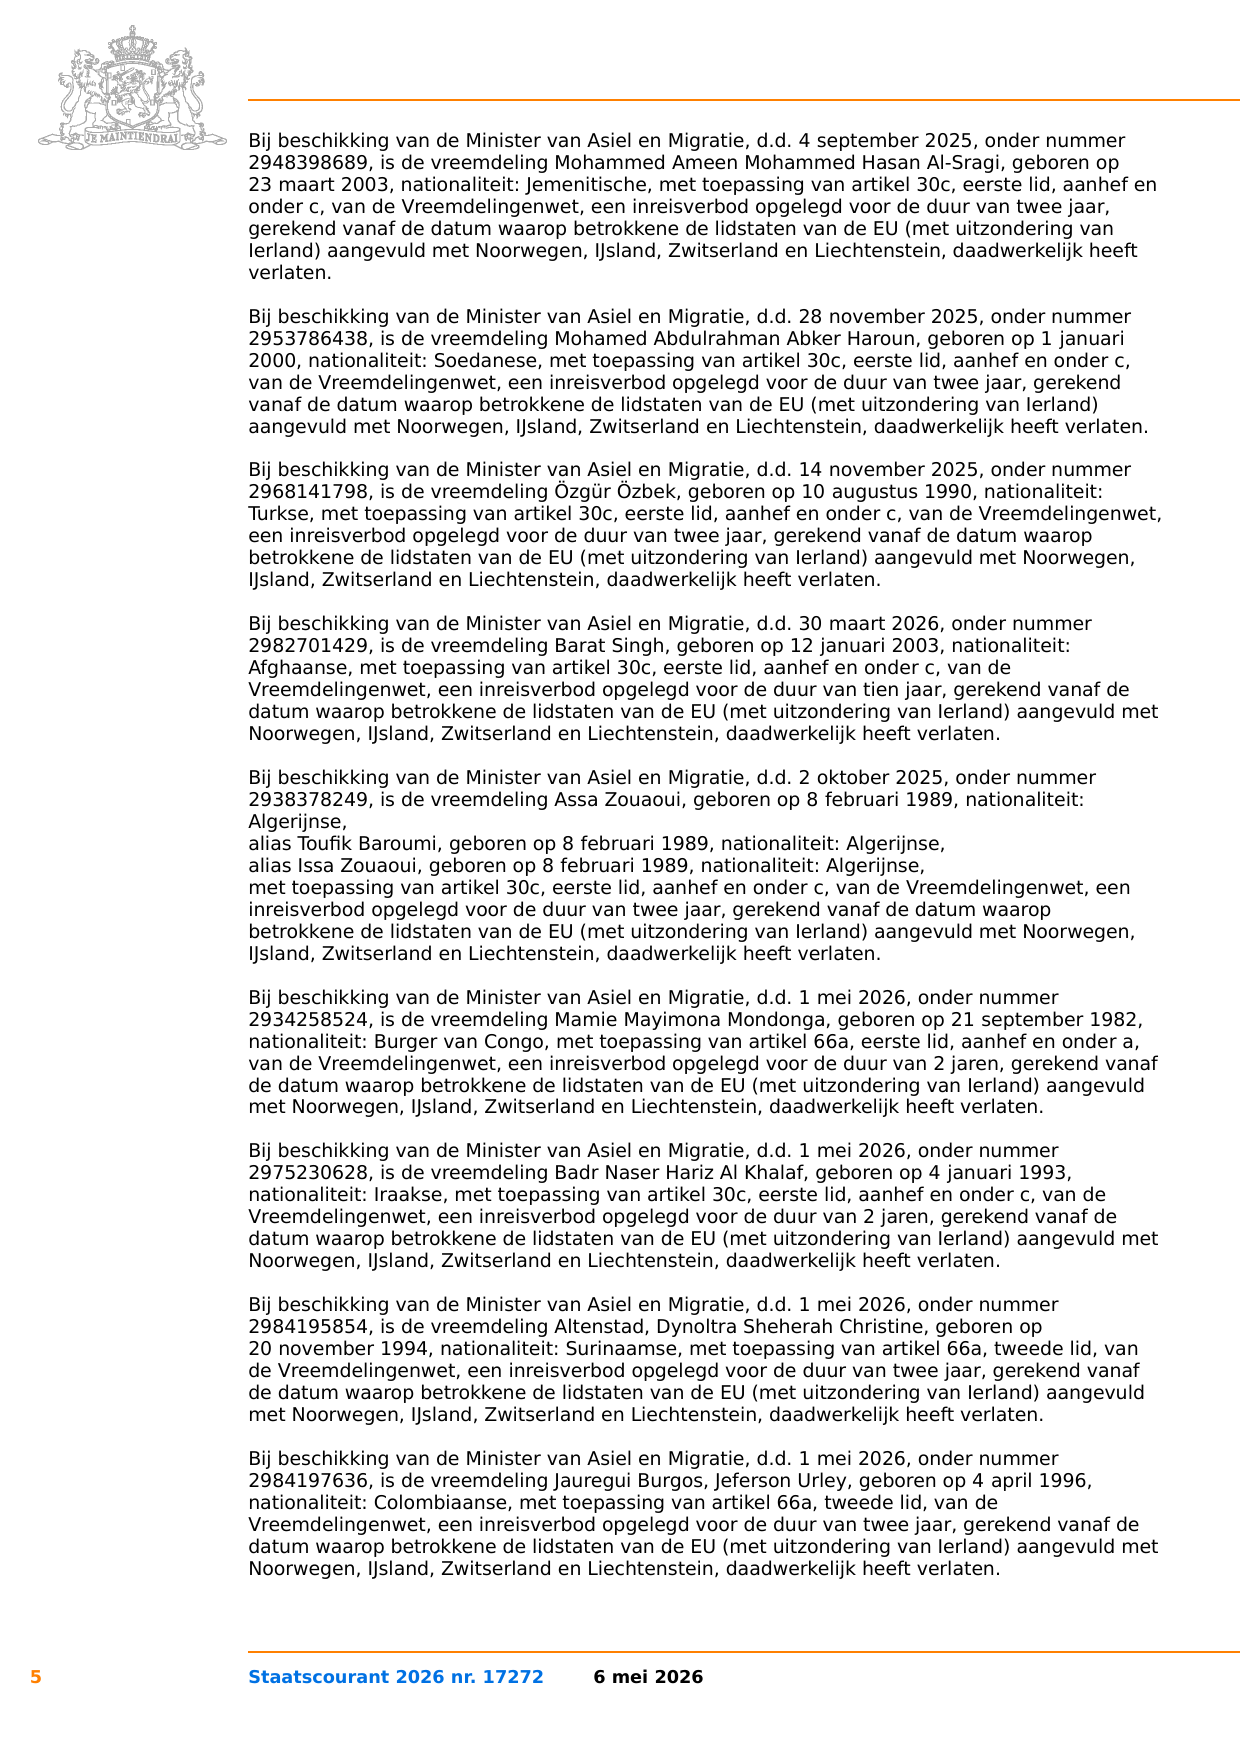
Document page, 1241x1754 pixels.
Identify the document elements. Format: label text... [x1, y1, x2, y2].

text Bij beschikking van de Minister van Asiel en Migratie, d.d. 1 mei 2026, onder nummer 2975230628, is de vreemdeling Badr Naser Hariz Al Khalaf, geboren op 4 januari 1993, nationaliteit: Iraakse, met toepassing van artikel 30c, eerste lid, aanhef en onder c, van de Vreemdelingenwet, een inreisverbod opgelegd voor de duur van 2 jaren, gerekend vanaf de datum waarop betrokkene de lidstaten van de EU (met uitzondering van Ierland) aangevuld met Noorwegen, IJsland, Zwitserland en Liechtenstein, daadwerkelijk heeft verlaten. [248, 1140, 1163, 1272]
text Bij beschikking van de Minister van Asiel en Migratie, d.d. 2 oktober 2025, onder nummer 2938378249, is de vreemdeling Assa Zouaoui, geboren op 8 februari 1989, nationaliteit: Algerijnse, [248, 767, 1163, 833]
text alias Issa Zouaoui, geboren op 8 februari 1989, nationaliteit: Algerijnse, [248, 855, 1163, 877]
text Bij beschikking van de Minister van Asiel en Migratie, d.d. 28 november 2025, onder nummer 2953786438, is de vreemdeling Mohamed Abdulrahman Abker Haroun, geboren op 1 januari 2000, nationaliteit: Soedanese, met toepassing van artikel 30c, eerste lid, aanhef en onder c, van de Vreemdelingenwet, een inreisverbod opgelegd voor de duur van twee jaar, gerekend vanaf de datum waarop betrokkene de lidstaten van de EU (met uitzondering van Ierland) aangevuld met Noorwegen, IJsland, Zwitserland en Liechtenstein, daadwerkelijk heeft verlaten. [248, 306, 1163, 437]
text Bij beschikking van de Minister van Asiel en Migratie, d.d. 1 mei 2026, onder nummer 2984195854, is de vreemdeling Altenstad, Dynoltra Sheherah Christine, geboren op 20 november 1994, nationaliteit: Surinaamse, met toepassing van artikel 66a, tweede lid, van de Vreemdelingenwet, een inreisverbod opgelegd voor de duur van twee jaar, gerekend vanaf de datum waarop betrokkene de lidstaten van de EU (met uitzondering van Ierland) aangevuld met Noorwegen, IJsland, Zwitserland en Liechtenstein, daadwerkelijk heeft verlaten. [248, 1294, 1163, 1426]
text Bij beschikking van de Minister van Asiel en Migratie, d.d. 14 november 2025, onder nummer 2968141798, is de vreemdeling Özgür Özbek, geboren op 10 augustus 1990, nationaliteit: Turkse, met toepassing van artikel 30c, eerste lid, aanhef en onder c, van de Vreemdelingenwet, een inreisverbod opgelegd voor de duur van twee jaar, gerekend vanaf de datum waarop betrokkene de lidstaten van de EU (met uitzondering van Ierland) aangevuld met Noorwegen, IJsland, Zwitserland en Liechtenstein, daadwerkelijk heeft verlaten. [248, 459, 1163, 591]
text Bij beschikking van de Minister van Asiel en Migratie, d.d. 4 september 2025, onder nummer 2948398689, is de vreemdeling Mohammed Ameen Mohammed Hasan Al-Sragi, geboren op 23 maart 2003, nationaliteit: Jemenitische, met toepassing van artikel 30c, eerste lid, aanhef en onder c, van de Vreemdelingenwet, een inreisverbod opgelegd voor de duur van twee jaar, gerekend vanaf de datum waarop betrokkene de lidstaten van de EU (met uitzondering van Ierland) aangevuld met Noorwegen, IJsland, Zwitserland en Liechtenstein, daadwerkelijk heeft verlaten. [248, 130, 1163, 284]
text Bij beschikking van de Minister van Asiel en Migratie, d.d. 1 mei 2026, onder nummer 2934258524, is de vreemdeling Mamie Mayimona Mondonga, geboren op 21 september 1982, nationaliteit: Burger van Congo, met toepassing van artikel 66a, eerste lid, aanhef en onder a, van de Vreemdelingenwet, een inreisverbod opgelegd voor de duur van 2 jaren, gerekend vanaf de datum waarop betrokkene de lidstaten van de EU (met uitzondering van Ierland) aangevuld met Noorwegen, IJsland, Zwitserland en Liechtenstein, daadwerkelijk heeft verlaten. [248, 987, 1163, 1118]
text Bij beschikking van de Minister van Asiel en Migratie, d.d. 1 mei 2026, onder nummer 2984197636, is de vreemdeling Jauregui Burgos, Jeferson Urley, geboren op 4 april 1996, nationaliteit: Colombiaanse, met toepassing van artikel 66a, tweede lid, van de Vreemdelingenwet, een inreisverbod opgelegd voor de duur van twee jaar, gerekend vanaf de datum waarop betrokkene de lidstaten van de EU (met uitzondering van Ierland) aangevuld met Noorwegen, IJsland, Zwitserland en Liechtenstein, daadwerkelijk heeft verlaten. [248, 1448, 1163, 1580]
text alias Toufik Baroumi, geboren op 8 februari 1989, nationaliteit: Algerijnse, [248, 833, 1163, 855]
text met toepassing van artikel 30c, eerste lid, aanhef en onder c, van de Vreemdelingenwet, een inreisverbod opgelegd voor de duur van twee jaar, gerekend vanaf de datum waarop betrokkene de lidstaten van de EU (met uitzondering van Ierland) aangevuld met Noorwegen, IJsland, Zwitserland en Liechtenstein, daadwerkelijk heeft verlaten. [248, 877, 1163, 965]
text Bij beschikking van de Minister van Asiel en Migratie, d.d. 30 maart 2026, onder nummer 2982701429, is de vreemdeling Barat Singh, geboren op 12 januari 2003, nationaliteit: Afghaanse, met toepassing van artikel 30c, eerste lid, aanhef en onder c, van de Vreemdelingenwet, een inreisverbod opgelegd voor de duur van tien jaar, gerekend vanaf de datum waarop betrokkene de lidstaten van de EU (met uitzondering van Ierland) aangevuld met Noorwegen, IJsland, Zwitserland en Liechtenstein, daadwerkelijk heeft verlaten. [248, 613, 1163, 745]
picture [38, 25, 227, 150]
